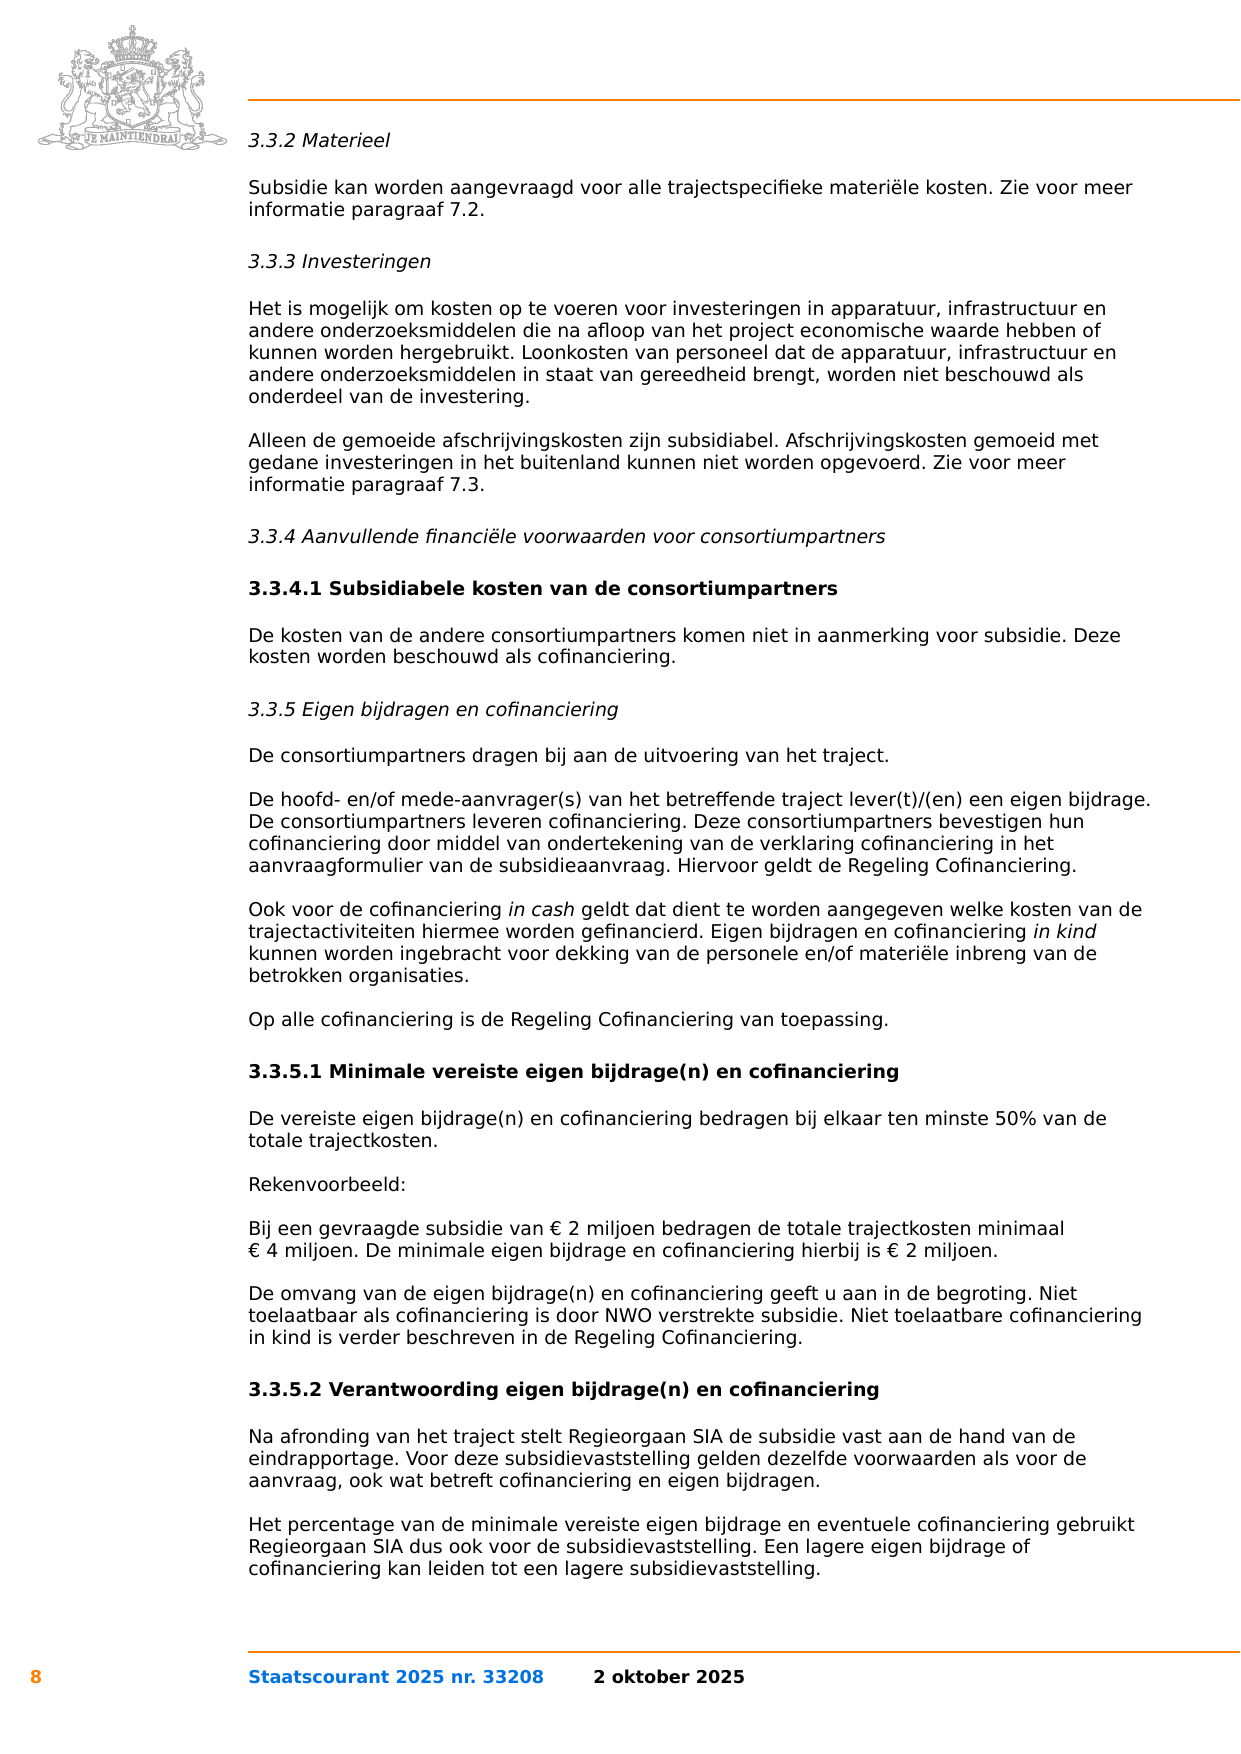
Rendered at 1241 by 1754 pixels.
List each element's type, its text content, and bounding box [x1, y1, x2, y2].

text De kosten van de andere consortiumpartners komen niet in aanmerking voor subsidie. Deze kosten worden beschouwd als cofinanciering. [248, 624, 1163, 668]
subtitle 3.3.4 Aanvullende financiële voorwaarden voor consortiumpartners [248, 526, 1163, 547]
subtitle 3.3.3 Investeringen [248, 251, 1163, 273]
text Subsidie kan worden aangevraagd voor alle trajectspecifieke materiële kosten. Zie voor meer informatie paragraaf 7.2. [248, 177, 1163, 221]
text Alleen de gemoeide afschrijvingskosten zijn subsidiabel. Afschrijvingskosten gemoeid met gedane investeringen in het buitenland kunnen niet worden opgevoerd. Zie voor meer informatie paragraaf 7.3. [248, 429, 1163, 496]
text Het is mogelijk om kosten op te voeren voor investeringen in apparatuur, infrastructuur en andere onderzoeksmiddelen die na afloop van het project economische waarde hebben of kunnen worden hergebruikt. Loonkosten van personeel dat de apparatuur, infrastructuur en andere onderzoeksmiddelen in staat van gereedheid brengt, worden niet beschouwd als onderdeel van de investering. [248, 298, 1163, 408]
picture [38, 25, 227, 150]
text De hoofd- en/of mede-aanvrager(s) van het betreffende traject lever(t)/(en) een eigen bijdrage. De consortiumpartners leveren cofinanciering. Deze consortiumpartners bevestigen hun cofinanciering door middel van ondertekening van de verklaring cofinanciering in het aanvraagformulier van de subsidieaanvraag. Hiervoor geldt de Regeling Cofinanciering. [248, 789, 1163, 877]
text Na afronding van het traject stelt Regieorgaan SIA de subsidie vast aan de hand van de eindrapportage. Voor deze subsidievaststelling gelden dezelfde voorwaarden als voor de aanvraag, ook wat betreft cofinanciering en eigen bijdragen. [248, 1426, 1163, 1492]
text Bij een gevraagde subsidie van € 2 miljoen bedragen de totale trajectkosten minimaal € 4 miljoen. De minimale eigen bijdrage en cofinanciering hierbij is € 2 miljoen. [248, 1217, 1163, 1261]
text Ook voor de cofinanciering in cash geldt dat dient te worden aangegeven welke kosten van de trajectactiviteiten hiermee worden gefinancierd. Eigen bijdragen en cofinanciering in kind kunnen worden ingebracht voor dekking van de personele en/of materiële inbreng van de betrokken organisaties. [248, 899, 1163, 987]
subtitle 3.3.5.1 Minimale vereiste eigen bijdrage(n) en cofinanciering [248, 1061, 1163, 1083]
text Het percentage van de minimale vereiste eigen bijdrage en eventuele cofinanciering gebruikt Regieorgaan SIA dus ook voor de subsidievaststelling. Een lagere eigen bijdrage of cofinanciering kan leiden tot een lagere subsidievaststelling. [248, 1514, 1163, 1580]
subtitle 3.3.4.1 Subsidiabele kosten van de consortiumpartners [248, 577, 1163, 599]
subtitle 3.3.5 Eigen bijdragen en cofinanciering [248, 698, 1163, 720]
subtitle 3.3.5.2 Verantwoording eigen bijdrage(n) en cofinanciering [248, 1379, 1163, 1401]
text De omvang van de eigen bijdrage(n) en cofinanciering geeft u aan in de begroting. Niet toelaatbaar als cofinanciering is door NWO verstrekte subsidie. Niet toelaatbare cofinanciering in kind is verder beschreven in de Regeling Cofinanciering. [248, 1283, 1163, 1349]
text Rekenvoorbeeld: [248, 1174, 1163, 1196]
subtitle 3.3.2 Materieel [248, 130, 1163, 152]
text Op alle cofinanciering is de Regeling Cofinanciering van toepassing. [248, 1009, 1163, 1031]
text De vereiste eigen bijdrage(n) en cofinanciering bedragen bij elkaar ten minste 50% van de totale trajectkosten. [248, 1108, 1163, 1152]
text De consortiumpartners dragen bij aan de uitvoering van het traject. [248, 745, 1163, 767]
